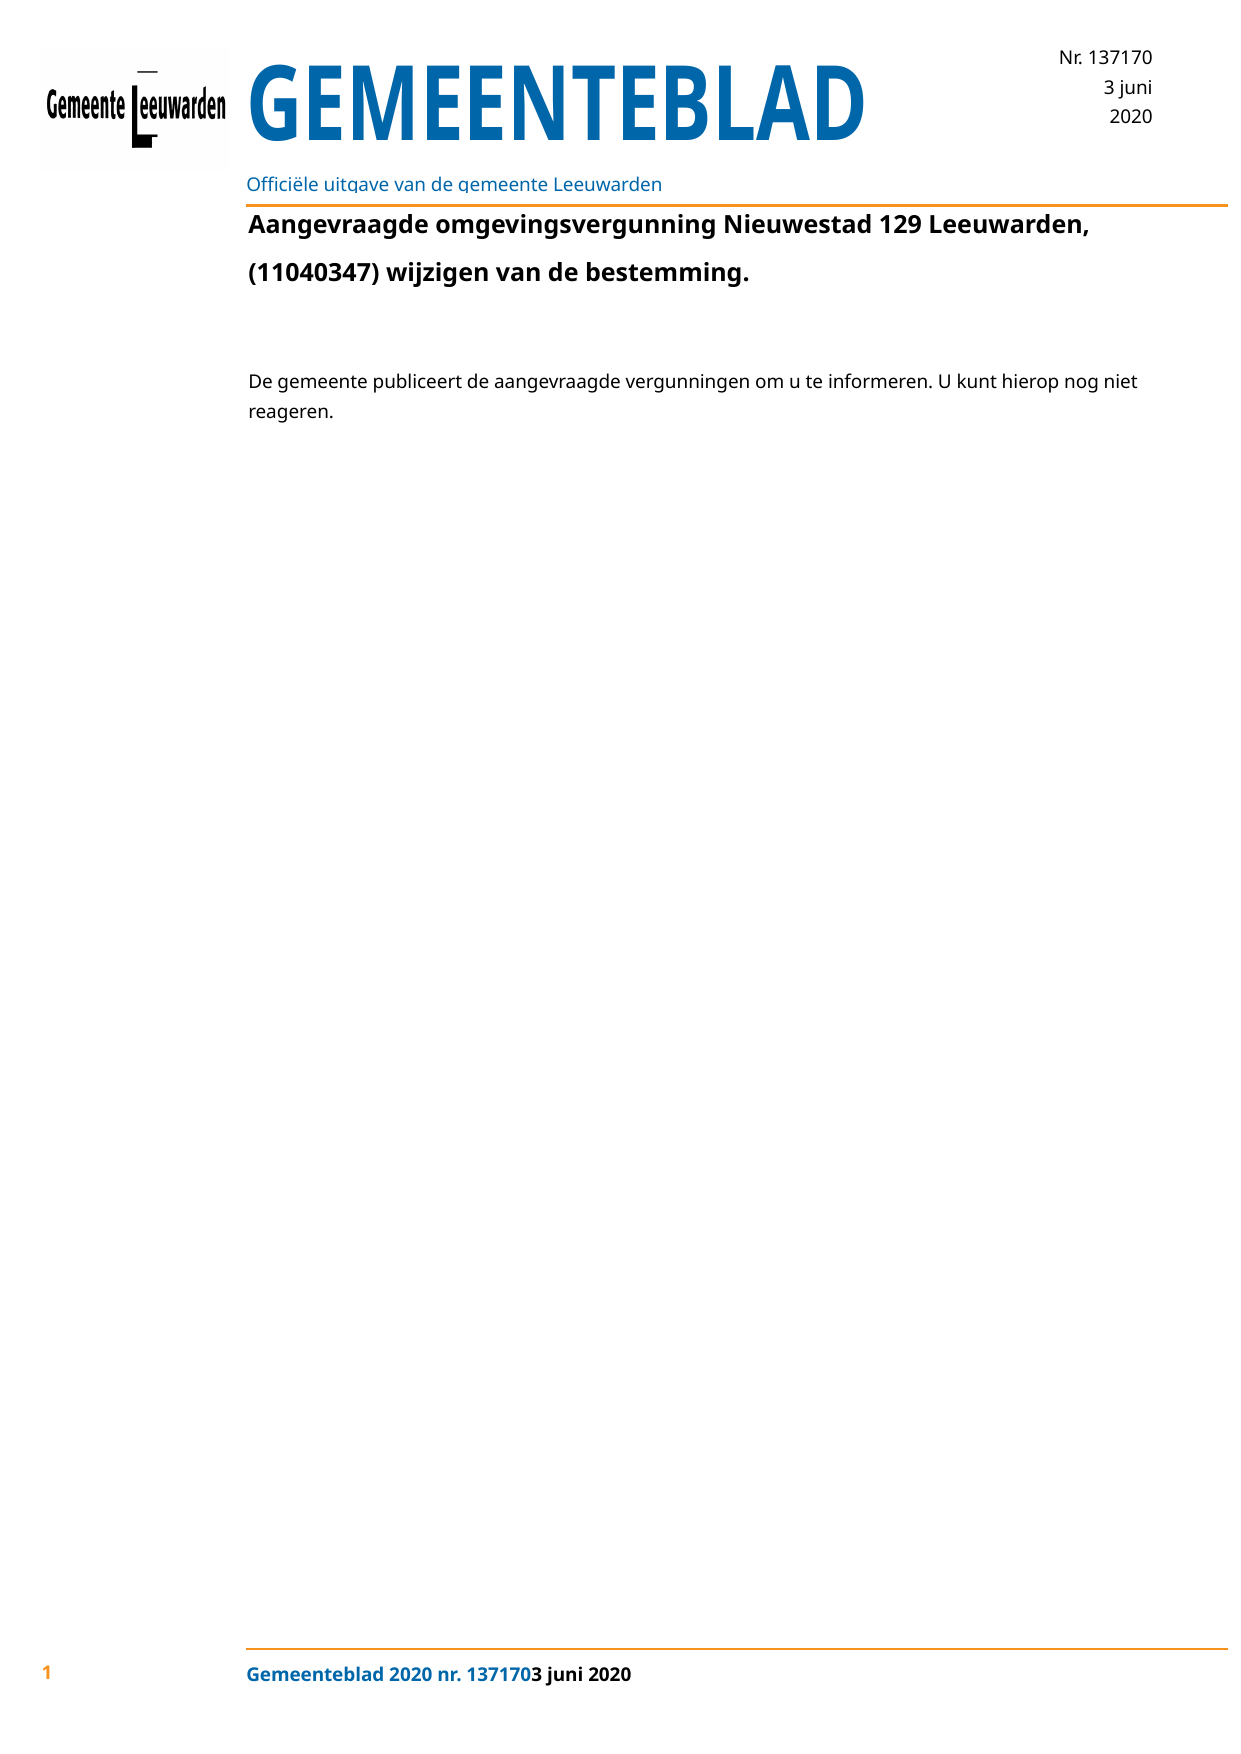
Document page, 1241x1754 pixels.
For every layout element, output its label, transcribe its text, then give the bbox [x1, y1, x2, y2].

text Aangevraagde omgevingsvergunning Nieuwestad 129 Leeuwarden, (11040347) wijzigen van de bestemming. [248, 207, 1152, 288]
picture [41, 47, 231, 172]
text De gemeente publiceert de aangevraagde vergunningen om u te informeren. U kunt hierop nog niet reageren. [248, 368, 1152, 424]
